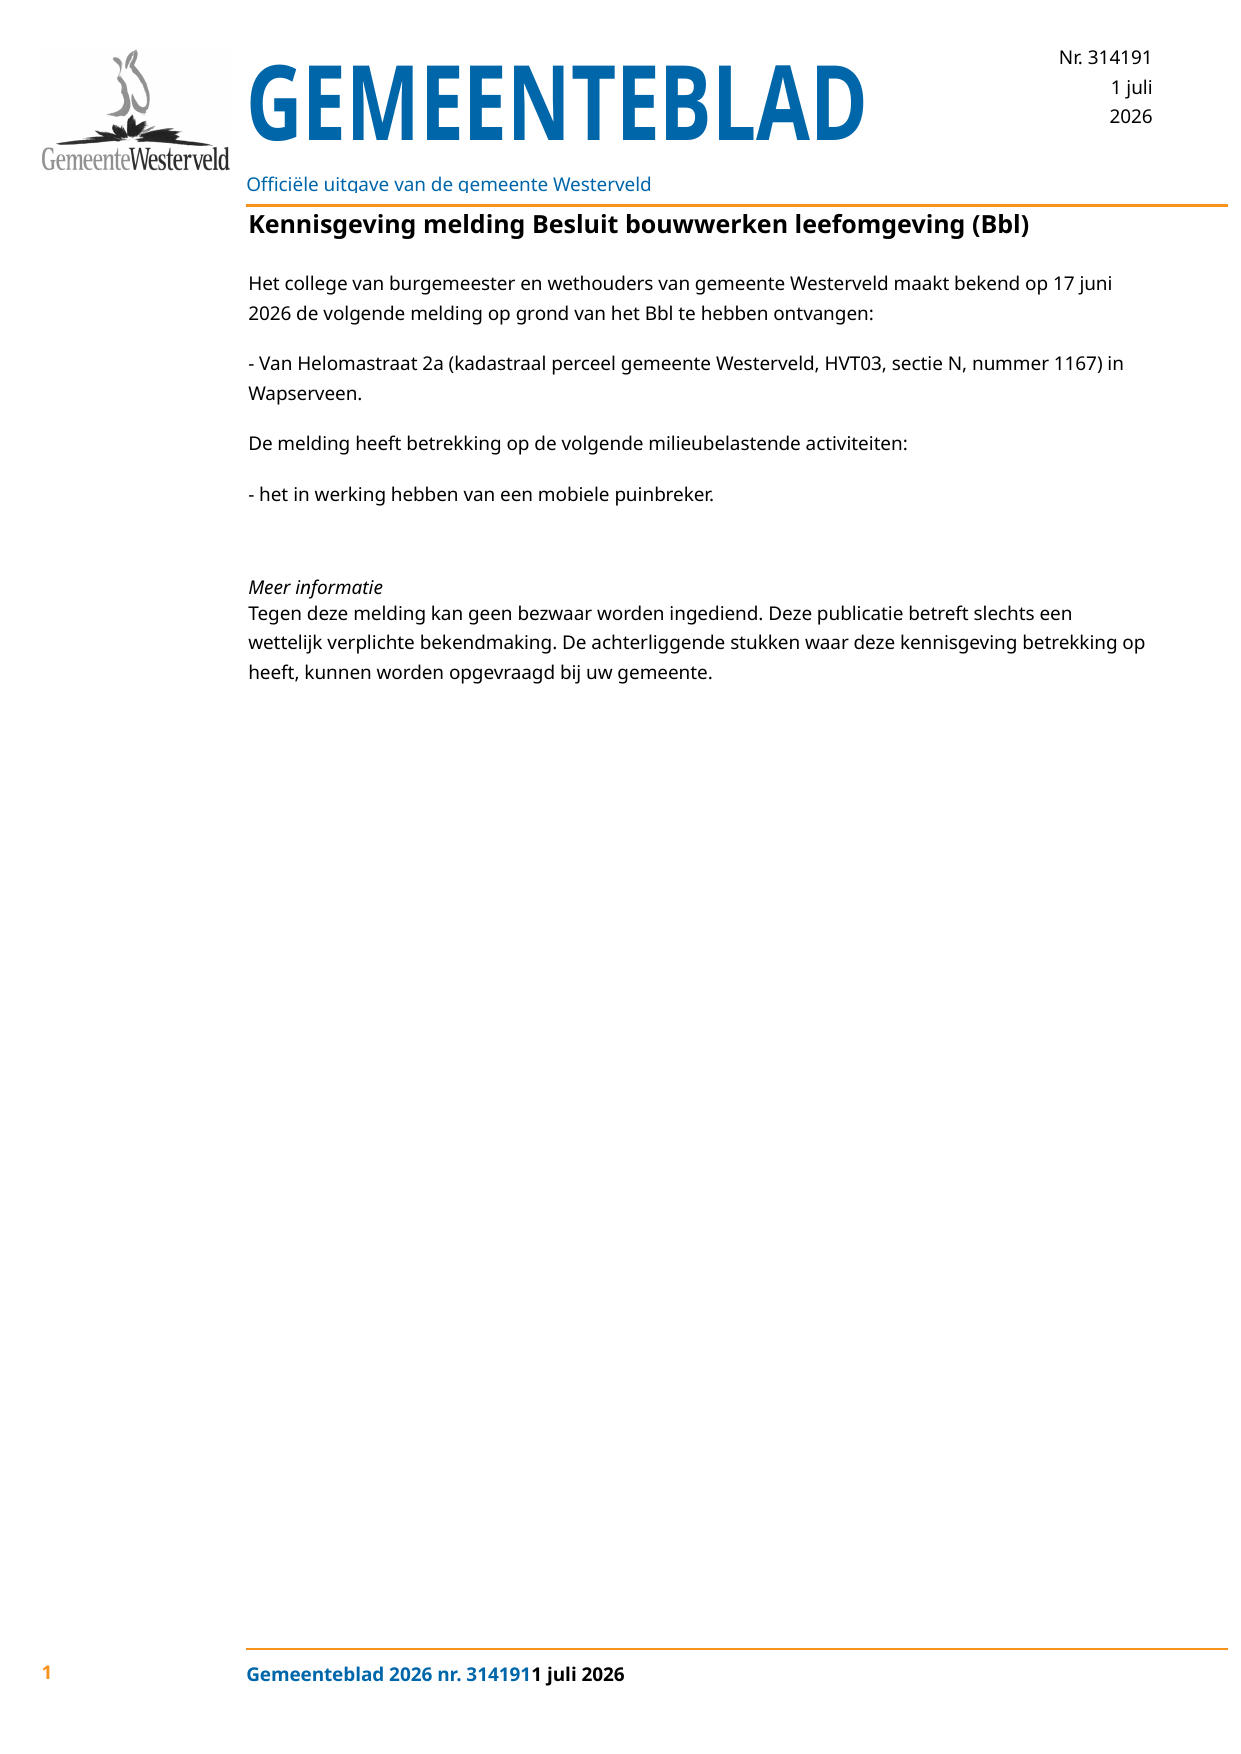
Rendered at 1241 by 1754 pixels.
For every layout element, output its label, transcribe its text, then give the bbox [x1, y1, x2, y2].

text Meer informatie [248, 574, 1152, 600]
text De melding heeft betrekking op de volgende milieubelastende activiteiten: [248, 430, 1152, 456]
text Het college van burgemeester en wethouders van gemeente Westerveld maakt bekend op 17 juni 2026 de volgende melding op grond van het Bbl te hebben ontvangen: [248, 270, 1152, 326]
picture [41, 47, 231, 172]
text Kennisgeving melding Besluit bouwwerken leefomgeving (Bbl) [248, 207, 1152, 241]
text - Van Helomastraat 2a (kadastraal perceel gemeente Westerveld, HVT03, sectie N, nummer 1167) in Wapserveen. [248, 350, 1152, 406]
text Tegen deze melding kan geen bezwaar worden ingediend. Deze publicatie betreft slechts een wettelijk verplichte bekendmaking. De achterliggende stukken waar deze kennisgeving betrekking op heeft, kunnen worden opgevraagd bij uw gemeente. [248, 600, 1152, 685]
text - het in werking hebben van een mobiele puinbreker. [248, 481, 1152, 506]
